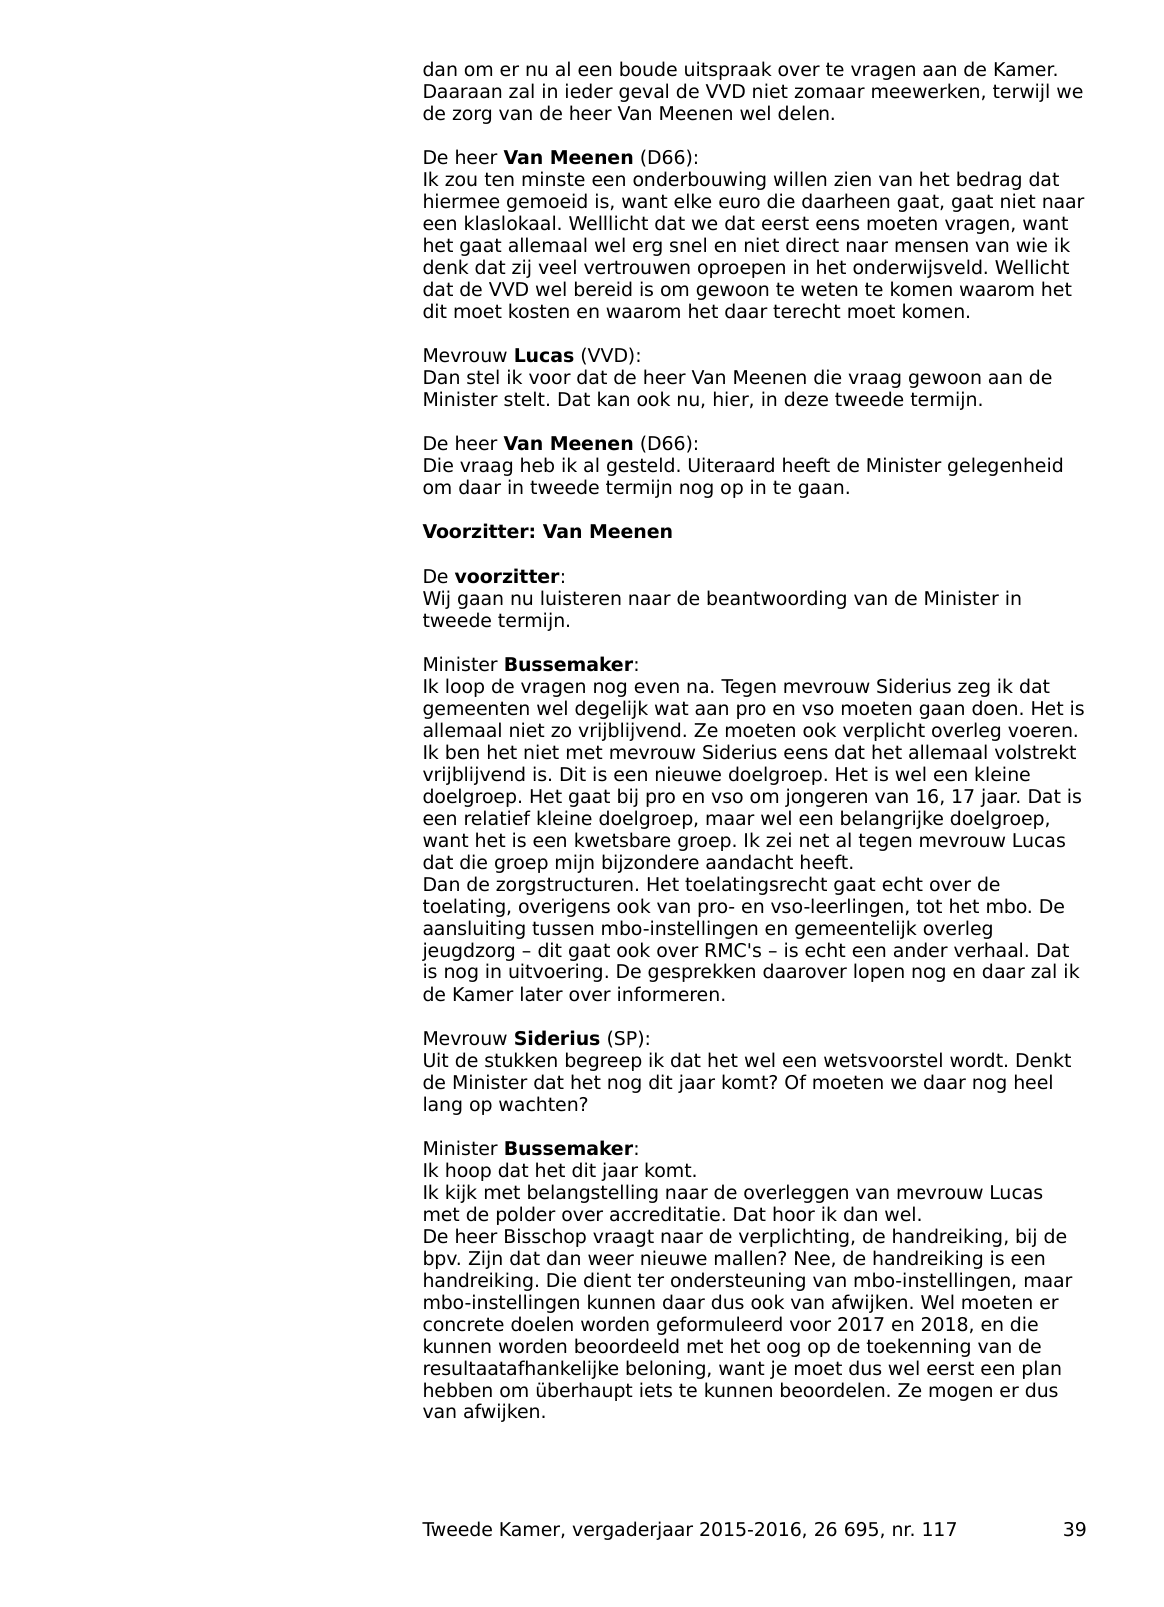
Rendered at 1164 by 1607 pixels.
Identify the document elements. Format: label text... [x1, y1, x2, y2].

text Dan stel ik voor dat de heer Van Meenen die vraag gewoon aan de Minister stelt. Dat kan ook nu, hier, in deze tweede termijn. [422, 367, 1087, 411]
text De heer Bisschop vraagt naar de verplichting, de handreiking, bij de bpv. Zijn dat dan weer nieuwe mallen? Nee, de handreiking is een handreiking. Die dient ter ondersteuning van mbo-instellingen, maar mbo-instellingen kunnen daar dus ook van afwijken. Wel moeten er concrete doelen worden geformuleerd voor 2017 en 2018, en die kunnen worden beoordeeld met het oog op de toekenning van de resultaatafhankelijke beloning, want je moet dus wel eerst een plan hebben om überhaupt iets te kunnen beoordelen. Ze mogen er dus van afwijken. [422, 1226, 1087, 1423]
text Die vraag heb ik al gesteld. Uiteraard heeft de Minister gelegenheid om daar in tweede termijn nog op in te gaan. [422, 455, 1087, 499]
text dan om er nu al een boude uitspraak over te vragen aan de Kamer. Daaraan zal in ieder geval de VVD niet zomaar meewerken, terwijl we de zorg van de heer Van Meenen wel delen. [422, 59, 1087, 125]
text Minister Bussemaker: [422, 654, 1087, 676]
text De heer Van Meenen (D66): [422, 433, 1087, 455]
text Ik loop de vragen nog even na. Tegen mevrouw Siderius zeg ik dat gemeenten wel degelijk wat aan pro en vso moeten gaan doen. Het is allemaal niet zo vrijblijvend. Ze moeten ook verplicht overleg voeren. Ik ben het niet met mevrouw Siderius eens dat het allemaal volstrekt vrijblijvend is. Dit is een nieuwe doelgroep. Het is wel een kleine doelgroep. Het gaat bij pro en vso om jongeren van 16, 17 jaar. Dat is een relatief kleine doelgroep, maar wel een belangrijke doelgroep, want het is een kwetsbare groep. Ik zei net al tegen mevrouw Lucas dat die groep mijn bijzondere aandacht heeft. [422, 676, 1087, 873]
text Minister Bussemaker: [422, 1138, 1087, 1160]
text De voorzitter: [422, 566, 1087, 588]
text Dan de zorgstructuren. Het toelatingsrecht gaat echt over de toelating, overigens ook van pro- en vso-leerlingen, tot het mbo. De aansluiting tussen mbo-instellingen en gemeentelijk overleg jeugdzorg – dit gaat ook over RMC's – is echt een ander verhaal. Dat is nog in uitvoering. De gesprekken daarover lopen nog en daar zal ik de Kamer later over informeren. [422, 873, 1087, 1005]
text Ik zou ten minste een onderbouwing willen zien van het bedrag dat hiermee gemoeid is, want elke euro die daarheen gaat, gaat niet naar een klaslokaal. Welllicht dat we dat eerst eens moeten vragen, want het gaat allemaal wel erg snel en niet direct naar mensen van wie ik denk dat zij veel vertrouwen oproepen in het onderwijsveld. Wellicht dat de VVD wel bereid is om gewoon te weten te komen waarom het dit moet kosten en waarom het daar terecht moet komen. [422, 169, 1087, 323]
text De heer Van Meenen (D66): [422, 147, 1087, 169]
subtitle Voorzitter: Van Meenen [422, 521, 1087, 543]
text Ik hoop dat het dit jaar komt. [422, 1160, 1087, 1182]
text Ik kijk met belangstelling naar de overleggen van mevrouw Lucas met de polder over accreditatie. Dat hoor ik dan wel. [422, 1182, 1087, 1226]
text Uit de stukken begreep ik dat het wel een wetsvoorstel wordt. Denkt de Minister dat het nog dit jaar komt? Of moeten we daar nog heel lang op wachten? [422, 1049, 1087, 1116]
text Wij gaan nu luisteren naar de beantwoording van de Minister in tweede termijn. [422, 588, 1087, 632]
text Mevrouw Siderius (SP): [422, 1028, 1087, 1049]
text Mevrouw Lucas (VVD): [422, 345, 1087, 367]
